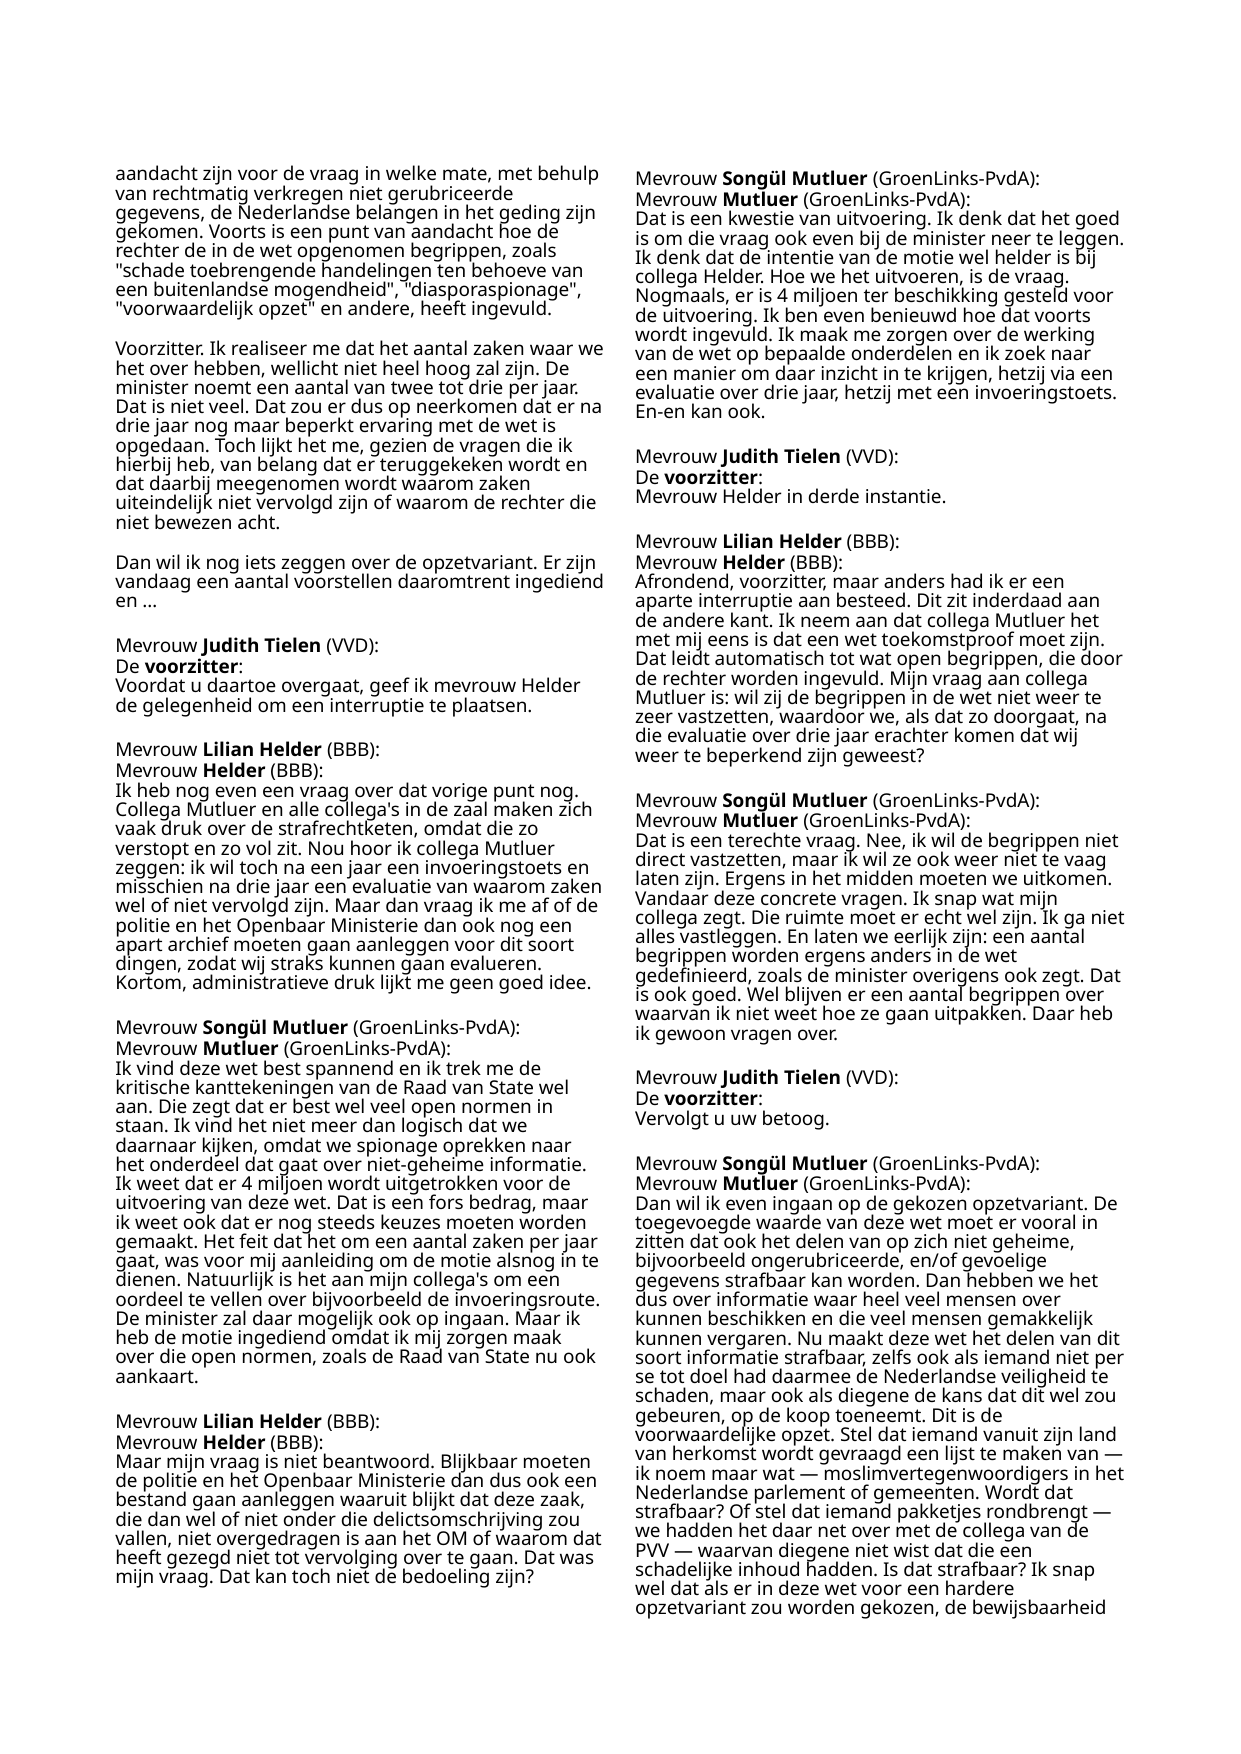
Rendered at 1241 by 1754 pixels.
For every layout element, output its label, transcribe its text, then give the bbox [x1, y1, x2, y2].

text Mevrouw Judith Tielen (VVD): [635, 1064, 1125, 1090]
text Mevrouw Lilian Helder (BBB): [115, 1408, 605, 1434]
text Maar mijn vraag is niet beantwoord. Blijkbaar moeten de politie en het Openbaar Ministerie dan dus ook een bestand gaan aanleggen waaruit blijkt dat deze zaak, die dan wel of niet onder die delictsomschrijving zou vallen, niet overgedragen is aan het OM of waarom dat heeft gezegd niet tot vervolging over te gaan. Dat was mijn vraag. Dat kan toch niet de bedoeling zijn? [115, 1453, 605, 1588]
text De voorzitter: [635, 469, 1125, 488]
text Mevrouw Mutluer (GroenLinks-PvdA): [115, 1040, 605, 1059]
text aandacht zijn voor de vraag in welke mate, met behulp van rechtmatig verkregen niet gerubriceerde gegevens, de Nederlandse belangen in het geding zijn gekomen. Voorts is een punt van aandacht hoe de rechter de in de wet opgenomen begrippen, zoals "schade toebrengende handelingen ten behoeve van een buitenlandse mogendheid", "diasporaspionage", "voorwaardelijk opzet" en andere, heeft ingevuld. [115, 165, 605, 319]
text Mevrouw Judith Tielen (VVD): [635, 443, 1125, 469]
text Vervolgt u uw betoog. [635, 1109, 1125, 1129]
text Mevrouw Mutluer (GroenLinks-PvdA): [635, 812, 1125, 832]
text De voorzitter: [635, 1090, 1125, 1109]
text Mevrouw Helder in derde instantie. [635, 488, 1125, 507]
text Mevrouw Mutluer (GroenLinks-PvdA): [635, 191, 1125, 210]
text Ik vind deze wet best spannend en ik trek me de kritische kanttekeningen van de Raad van State wel aan. Die zegt dat er best wel veel open normen in staan. Ik vind het niet meer dan logisch dat we daarnaar kijken, omdat we spionage oprekken naar het onderdeel dat gaat over niet-geheime informatie. Ik weet dat er 4 miljoen wordt uitgetrokken voor de uitvoering van deze wet. Dat is een fors bedrag, maar ik weet ook dat er nog steeds keuzes moeten worden gemaakt. Het feit dat het om een aantal zaken per jaar gaat, was voor mij aanleiding om de motie alsnog in te dienen. Natuurlijk is het aan mijn collega's om een oordeel te vellen over bijvoorbeeld de invoeringsroute. De minister zal daar mogelijk ook op ingaan. Maar ik heb de motie ingediend omdat ik mij zorgen maak over die open normen, zoals de Raad van State nu ook aankaart. [115, 1059, 605, 1387]
text Mevrouw Songül Mutluer (GroenLinks-PvdA): [115, 1014, 605, 1040]
text Mevrouw Helder (BBB): [115, 762, 605, 782]
text Mevrouw Songül Mutluer (GroenLinks-PvdA): [635, 787, 1125, 812]
text Mevrouw Helder (BBB): [635, 554, 1125, 573]
text Mevrouw Helder (BBB): [115, 1434, 605, 1453]
text Dat is een kwestie van uitvoering. Ik denk dat het goed is om die vraag ook even bij de minister neer te leggen. Ik denk dat de intentie van de motie wel helder is bij collega Helder. Hoe we het uitvoeren, is de vraag. Nogmaals, er is 4 miljoen ter beschikking gesteld voor de uitvoering. Ik ben even benieuwd hoe dat voorts wordt ingevuld. Ik maak me zorgen over de werking van de wet op bepaalde onderdelen en ik zoek naar een manier om daar inzicht in te krijgen, hetzij via een evaluatie over drie jaar, hetzij met een invoeringstoets. En-en kan ook. [635, 210, 1125, 422]
text Dan wil ik even ingaan op de gekozen opzetvariant. De toegevoegde waarde van deze wet moet er vooral in zitten dat ook het delen van op zich niet geheime, bijvoorbeeld ongerubriceerde, en/of gevoelige gegevens strafbaar kan worden. Dan hebben we het dus over informatie waar heel veel mensen over kunnen beschikken en die veel mensen gemakkelijk kunnen vergaren. Nu maakt deze wet het delen van dit soort informatie strafbaar, zelfs ook als iemand niet per se tot doel had daarmee de Nederlandse veiligheid te schaden, maar ook als diegene de kans dat dit wel zou gebeuren, op de koop toeneemt. Dit is de voorwaardelijke opzet. Stel dat iemand vanuit zijn land van herkomst wordt gevraagd een lijst te maken van — ik noem maar wat — moslimvertegenwoordigers in het Nederlandse parlement of gemeenten. Wordt dat strafbaar? Of stel dat iemand pakketjes rondbrengt — we hadden het daar net over met de collega van de PVV — waarvan diegene niet wist dat die een schadelijke inhoud hadden. Is dat strafbaar? Ik snap wel dat als er in deze wet voor een hardere opzetvariant zou worden gekozen, de bewijsbaarheid [635, 1195, 1125, 1619]
text Dan wil ik nog iets zeggen over de opzetvariant. Er zijn vandaag een aantal voorstellen daaromtrent ingediend en … [115, 554, 605, 611]
text Mevrouw Judith Tielen (VVD): [115, 632, 605, 658]
text Mevrouw Lilian Helder (BBB): [635, 528, 1125, 554]
text De voorzitter: [115, 658, 605, 677]
text Mevrouw Lilian Helder (BBB): [115, 737, 605, 762]
text Mevrouw Songül Mutluer (GroenLinks-PvdA): [635, 1150, 1125, 1175]
text Ik heb nog even een vraag over dat vorige punt nog. Collega Mutluer en alle collega's in de zaal maken zich vaak druk over de strafrechtketen, omdat die zo verstopt en zo vol zit. Nou hoor ik collega Mutluer zeggen: ik wil toch na een jaar een invoeringstoets en misschien na drie jaar een evaluatie van waarom zaken wel of niet vervolgd zijn. Maar dan vraag ik me af of de politie en het Openbaar Ministerie dan ook nog een apart archief moeten gaan aanleggen voor dit soort dingen, zodat wij straks kunnen gaan evalueren. Kortom, administratieve druk lijkt me geen goed idee. [115, 782, 605, 994]
text Voordat u daartoe overgaat, geef ik mevrouw Helder de gelegenheid om een interruptie te plaatsen. [115, 677, 605, 716]
text Mevrouw Songül Mutluer (GroenLinks-PvdA): [635, 165, 1125, 191]
text Afrondend, voorzitter, maar anders had ik er een aparte interruptie aan besteed. Dit zit inderdaad aan de andere kant. Ik neem aan dat collega Mutluer het met mij eens is dat een wet toekomstproof moet zijn. Dat leidt automatisch tot wat open begrippen, die door de rechter worden ingevuld. Mijn vraag aan collega Mutluer is: wil zij de begrippen in de wet niet weer te zeer vastzetten, waardoor we, als dat zo doorgaat, na die evaluatie over drie jaar erachter komen dat wij weer te beperkend zijn geweest? [635, 573, 1125, 766]
text Voorzitter. Ik realiseer me dat het aantal zaken waar we het over hebben, wellicht niet heel hoog zal zijn. De minister noemt een aantal van twee tot drie per jaar. Dat is niet veel. Dat zou er dus op neerkomen dat er na drie jaar nog maar beperkt ervaring met de wet is opgedaan. Toch lijkt het me, gezien de vragen die ik hierbij heb, van belang dat er teruggekeken wordt en dat daarbij meegenomen wordt waarom zaken uiteindelijk niet vervolgd zijn of waarom de rechter die niet bewezen acht. [115, 340, 605, 533]
text Dat is een terechte vraag. Nee, ik wil de begrippen niet direct vastzetten, maar ik wil ze ook weer niet te vaag laten zijn. Ergens in het midden moeten we uitkomen. Vandaar deze concrete vragen. Ik snap wat mijn collega zegt. Die ruimte moet er echt wel zijn. Ik ga niet alles vastleggen. En laten we eerlijk zijn: een aantal begrippen worden ergens anders in de wet gedefinieerd, zoals de minister overigens ook zegt. Dat is ook goed. Wel blijven er een aantal begrippen over waarvan ik niet weet hoe ze gaan uitpakken. Daar heb ik gewoon vragen over. [635, 832, 1125, 1044]
text Mevrouw Mutluer (GroenLinks-PvdA): [635, 1175, 1125, 1195]
